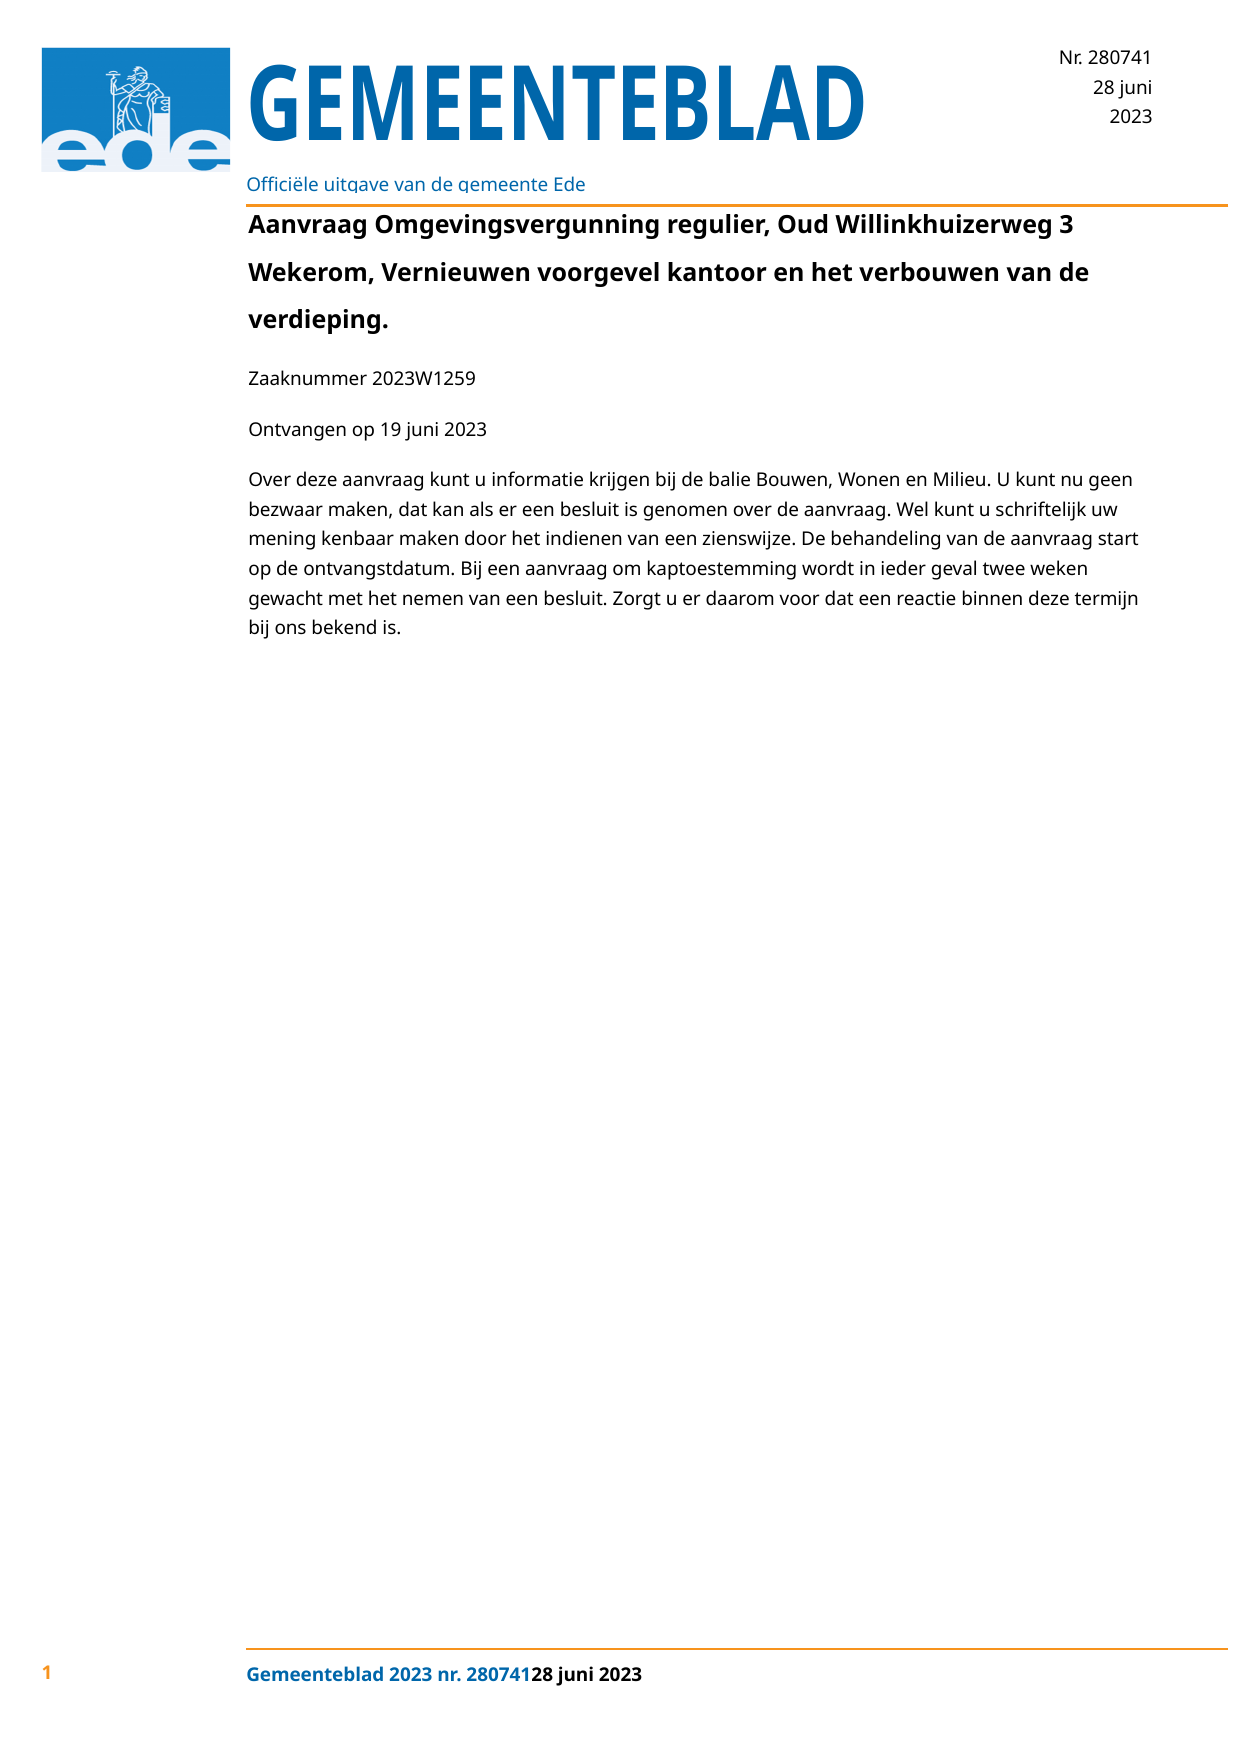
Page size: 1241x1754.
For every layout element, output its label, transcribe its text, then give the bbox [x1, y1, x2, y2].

text Aanvraag Omgevingsvergunning regulier, Oud Willinkhuizerweg 3 Wekerom, Vernieuwen voorgevel kantoor en het verbouwen van de verdieping. [248, 207, 1152, 336]
text Zaaknummer 2023W1259 [248, 366, 1152, 391]
picture [41, 47, 231, 172]
text Ontvangen op 19 juni 2023 [248, 416, 1152, 442]
text Over deze aanvraag kunt u informatie krijgen bij de balie Bouwen, Wonen en Milieu. U kunt nu geen bezwaar maken, dat kan als er een besluit is genomen over de aanvraag. Wel kunt u schriftelijk uw mening kenbaar maken door het indienen van een zienswijze. De behandeling van de aanvraag start op de ontvangstdatum. Bij een aanvraag om kaptoestemming wordt in ieder geval twee weken gewacht met het nemen van een besluit. Zorgt u er daarom voor dat een reactie binnen deze termijn bij ons bekend is. [248, 466, 1152, 640]
